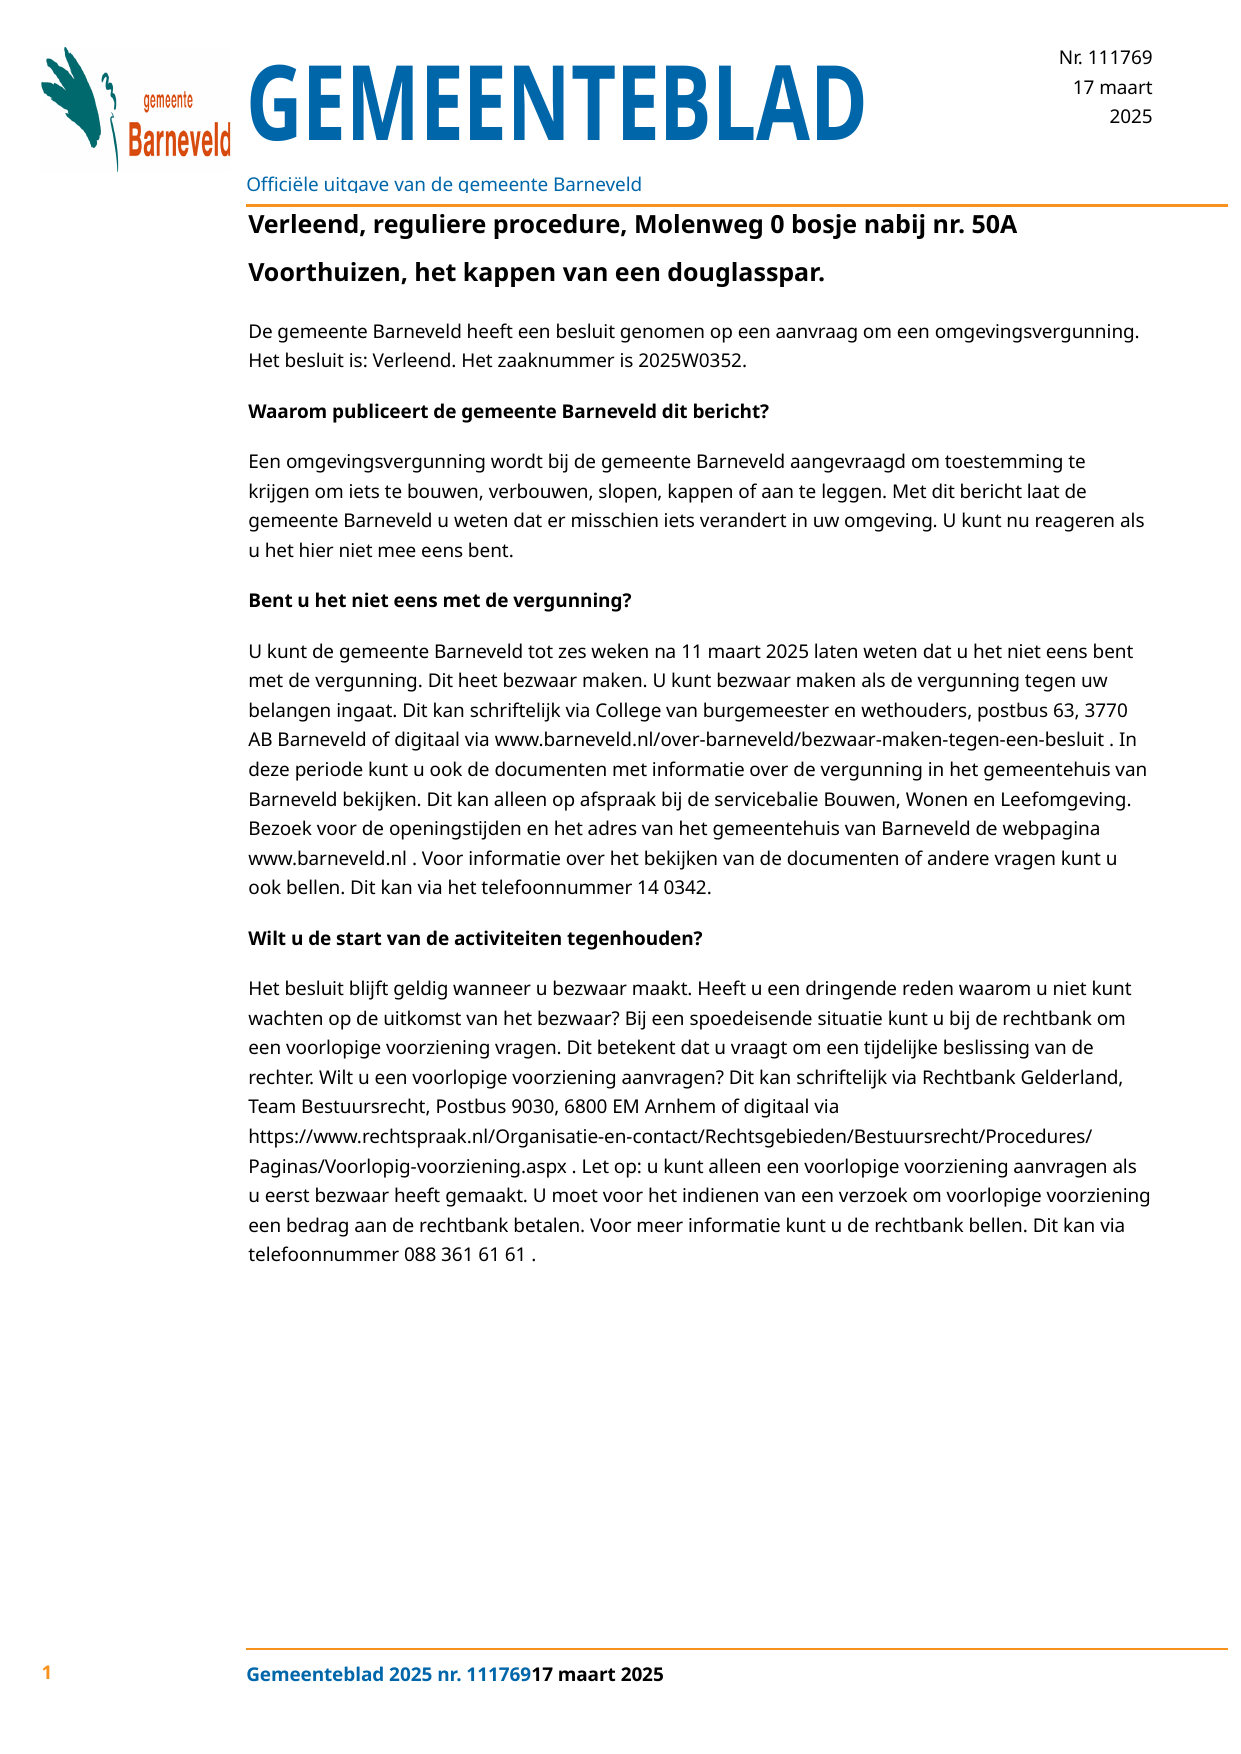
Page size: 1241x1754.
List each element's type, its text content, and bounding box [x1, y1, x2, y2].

text Verleend, reguliere procedure, Molenweg 0 bosje nabij nr. 50A Voorthuizen, het kappen van een douglasspar. [248, 207, 1152, 288]
text U kunt de gemeente Barneveld tot zes weken na 11 maart 2025 laten weten dat u het niet eens bent met de vergunning. Dit heet bezwaar maken. U kunt bezwaar maken als de vergunning tegen uw belangen ingaat. Dit kan schriftelijk via College van burgemeester en wethouders, postbus 63, 3770 AB Barneveld of digitaal via www.barneveld.nl/over-barneveld/bezwaar-maken-tegen-een-besluit . In deze periode kunt u ook de documenten met informatie over de vergunning in het gemeentehuis van Barneveld bekijken. Dit kan alleen op afspraak bij de servicebalie Bouwen, Wonen en Leefomgeving. Bezoek voor de openingstijden en het adres van het gemeentehuis van Barneveld de webpagina www.barneveld.nl . Voor informatie over het bekijken van de documenten of andere vragen kunt u ook bellen. Dit kan via het telefoonnummer 14 0342. [248, 638, 1152, 900]
text Bent u het niet eens met de vergunning? [248, 587, 1152, 613]
text Een omgevingsvergunning wordt bij de gemeente Barneveld aangevraagd om toestemming te krijgen om iets te bouwen, verbouwen, slopen, kappen of aan te leggen. Met dit bericht laat de gemeente Barneveld u weten dat er misschien iets verandert in uw omgeving. U kunt nu reageren als u het hier niet mee eens bent. [248, 448, 1152, 563]
text De gemeente Barneveld heeft een besluit genomen op een aanvraag om een omgevingsvergunning. Het besluit is: Verleend. Het zaaknummer is 2025W0352. [248, 318, 1152, 373]
text Wilt u de start van de activiteiten tegenhouden? [248, 925, 1152, 951]
picture [41, 47, 231, 172]
text Waarom publiceert de gemeente Barneveld dit bericht? [248, 398, 1152, 424]
text Het besluit blijft geldig wanneer u bezwaar maakt. Heeft u een dringende reden waarom u niet kunt wachten op de uitkomst van het bezwaar? Bij een spoedeisende situatie kunt u bij de rechtbank om een voorlopige voorziening vragen. Dit betekent dat u vraagt om een tijdelijke beslissing van de rechter. Wilt u een voorlopige voorziening aanvragen? Dit kan schriftelijk via Rechtbank Gelderland, Team Bestuursrecht, Postbus 9030, 6800 EM Arnhem of digitaal via https://www.rechtspraak.nl/Organisatie-en-contact/Rechtsgebieden/Bestuursrecht/Procedures/Paginas/Voorlopig-voorziening.aspx . Let op: u kunt alleen een voorlopige voorziening aanvragen als u eerst bezwaar heeft gemaakt. U moet voor het indienen van een verzoek om voorlopige voorziening een bedrag aan de rechtbank betalen. Voor meer informatie kunt u de rechtbank bellen. Dit kan via telefoonnummer 088 361 61 61 . [248, 975, 1152, 1267]
